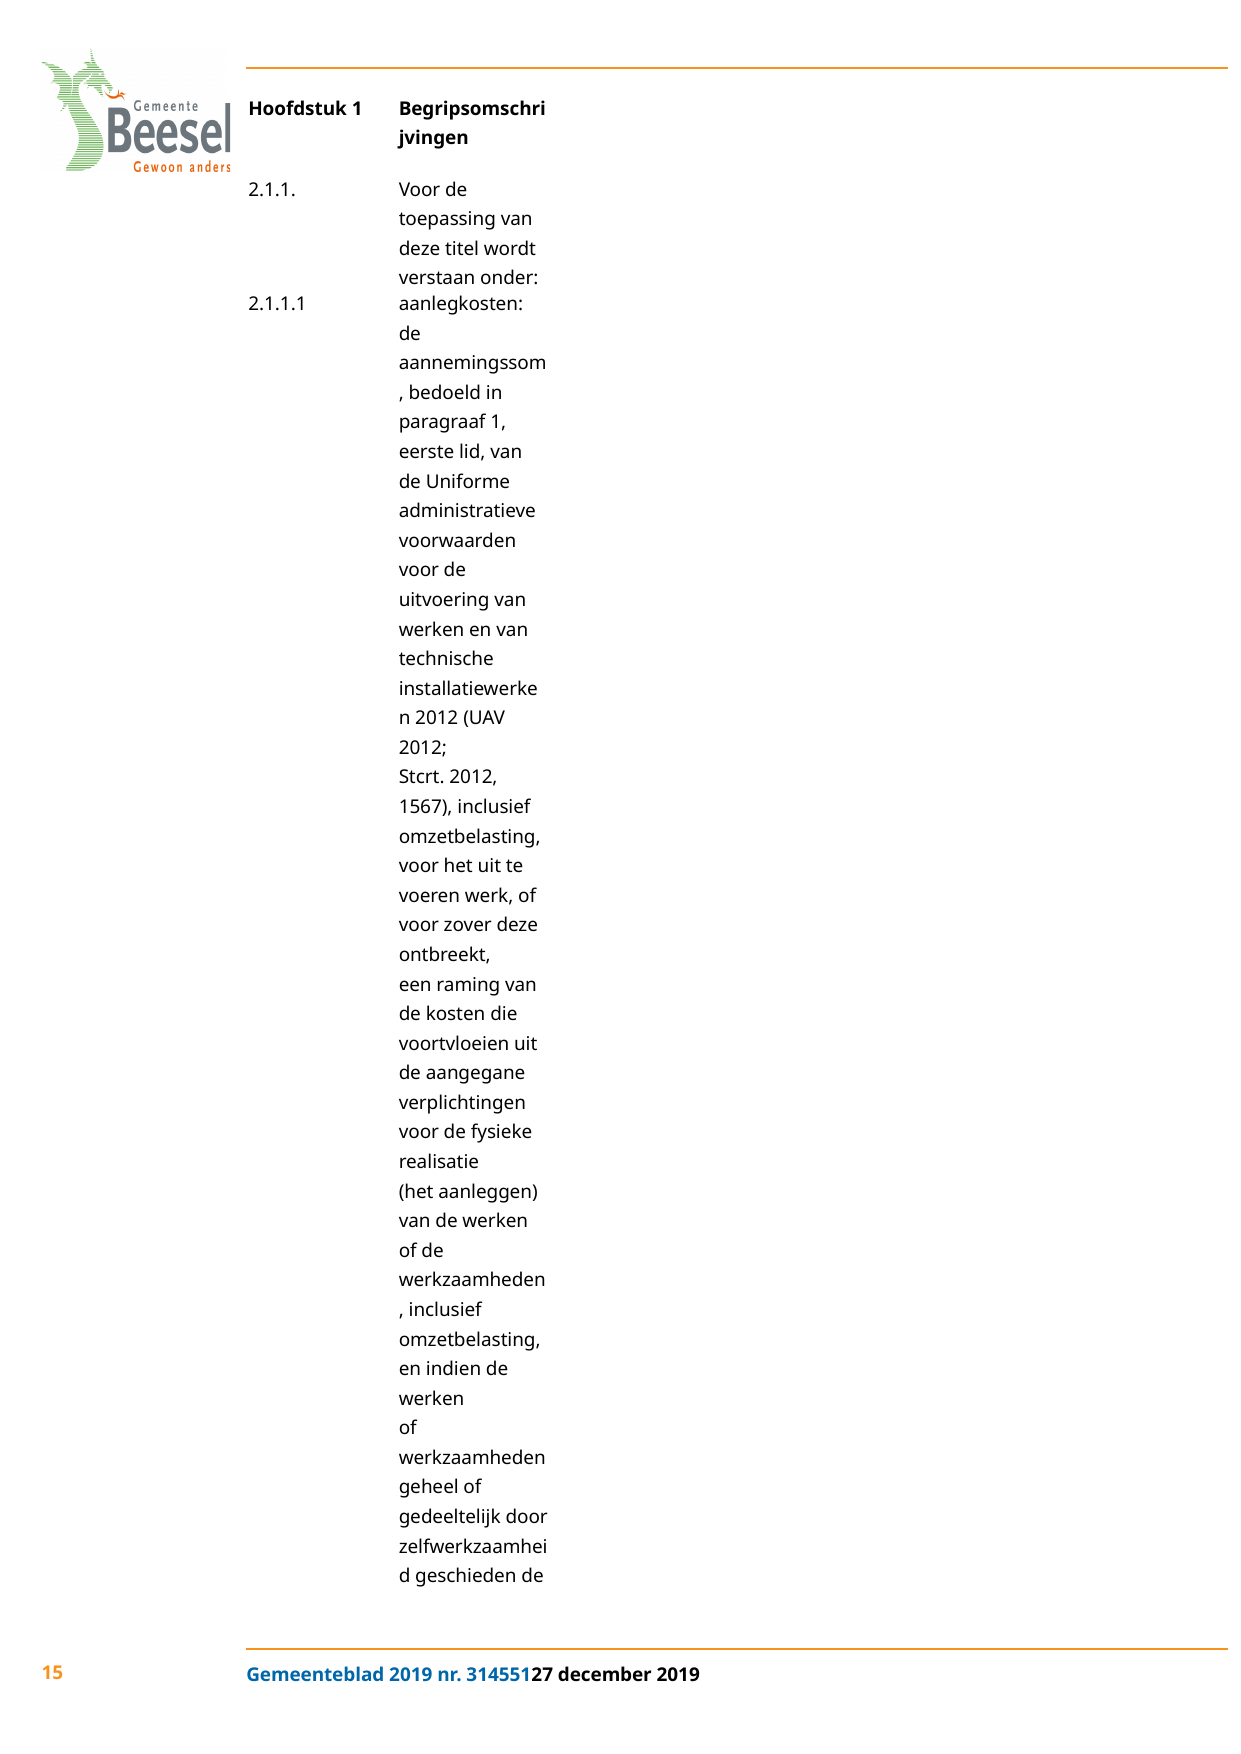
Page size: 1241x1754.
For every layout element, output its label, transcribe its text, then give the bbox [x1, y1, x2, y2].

table_cell [549, 150, 700, 176]
table_cell [399, 150, 549, 176]
table_cell Voor de toepassing van deze titel wordt verstaan onder: [399, 176, 549, 290]
table_cell [549, 95, 700, 150]
picture [41, 47, 231, 172]
table_cell [549, 176, 700, 290]
table_cell aanlegkosten: de aannemingssom, bedoeld in paragraaf 1, eerste lid, van de Uniforme administratieve voorwaarden voor de uitvoering van werken en van technische installatiewerken 2012 (UAV 2012; Stcrt. 2012, 1567), inclusief omzetbelasting, voor het uit te voeren werk, of voor zover deze ontbreekt, een raming van de kosten die voortvloeien uit de aangegane verplichtingen voor de fysieke realisatie (het aanleggen) van de werken of de werkzaamheden, inclusief omzetbelasting, en indien de werken of werkzaamheden geheel of gedeeltelijk door zelfwerkzaamheid geschieden de [399, 290, 549, 1588]
table_cell 2.1.1.1 [248, 290, 398, 1588]
table_cell Hoofdstuk 1 [248, 95, 398, 150]
table_cell [549, 290, 700, 1588]
table_cell Begripsomschrijvingen [399, 95, 549, 150]
table_cell [248, 150, 398, 176]
table_cell 2.1.1. [248, 176, 398, 290]
